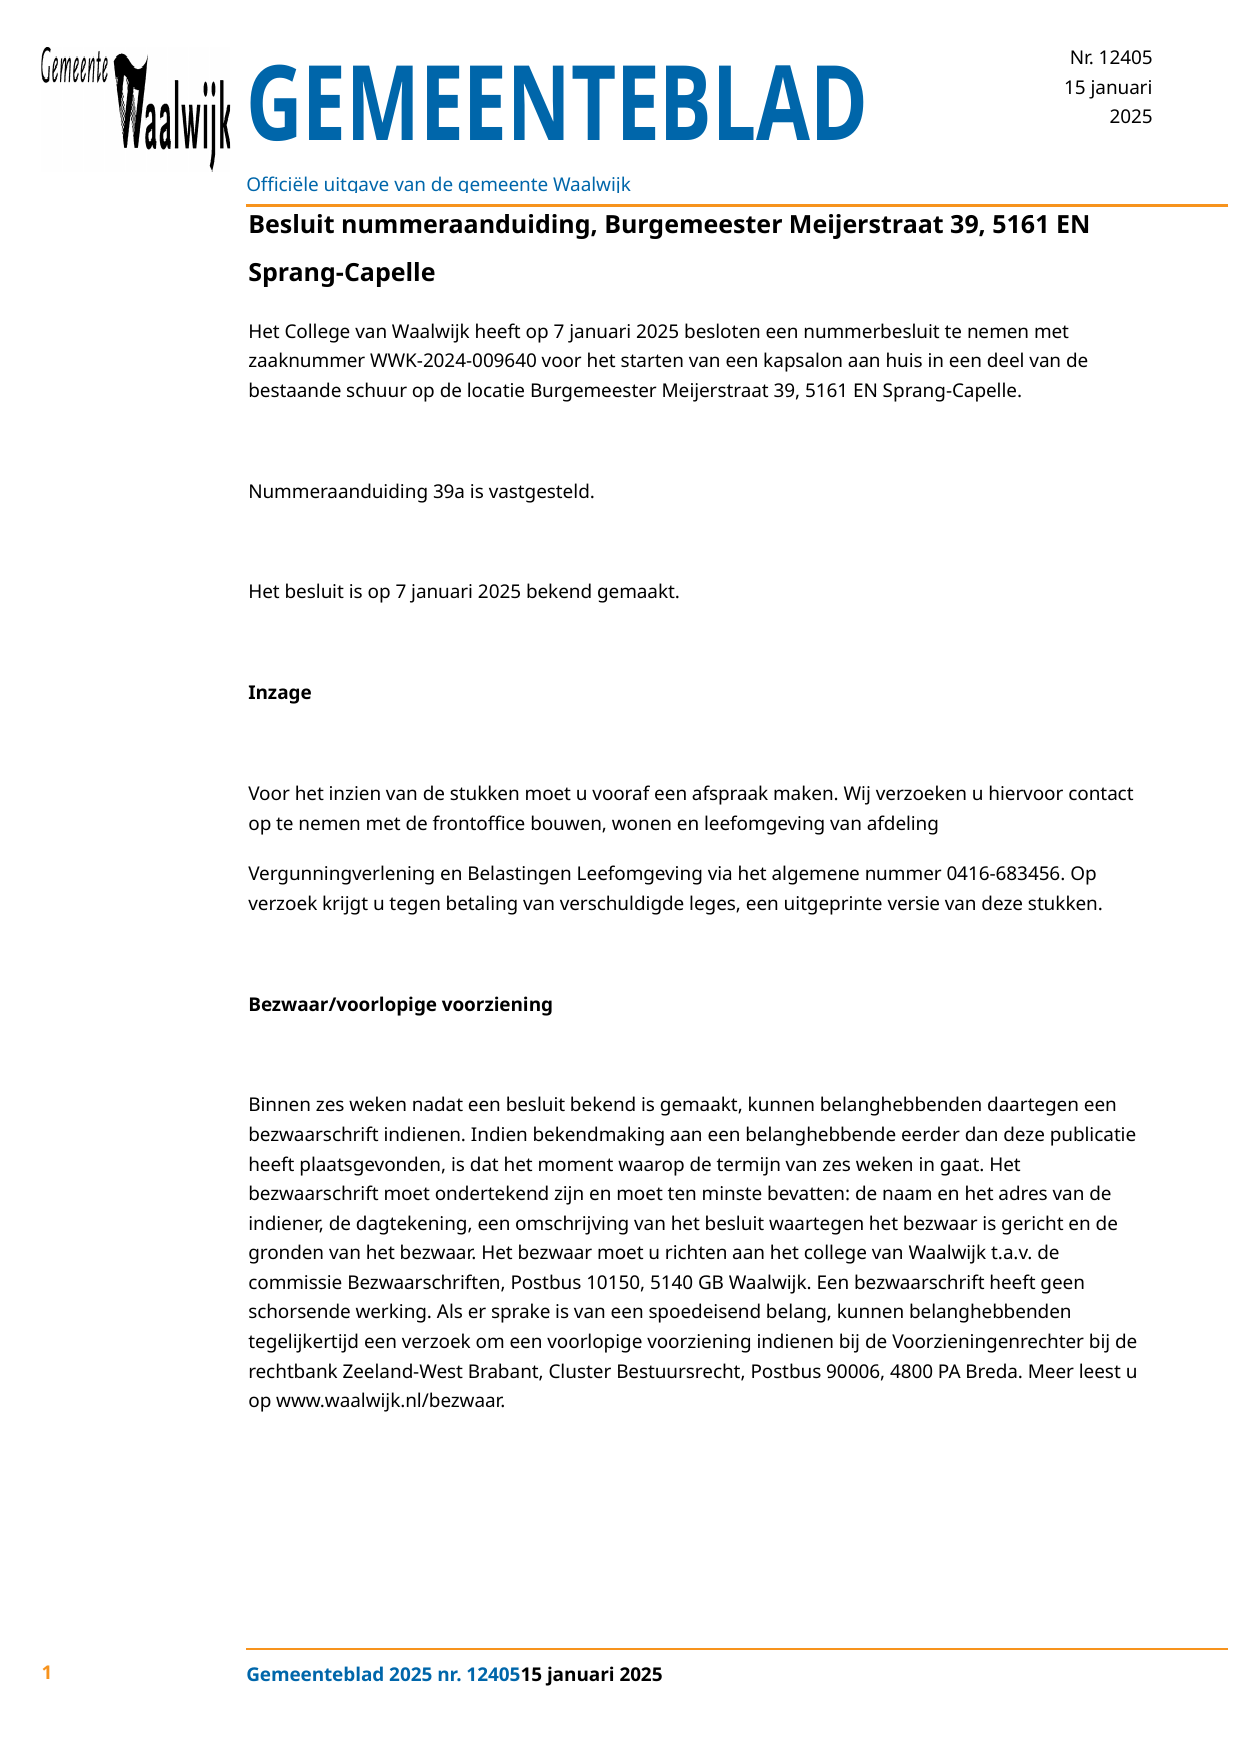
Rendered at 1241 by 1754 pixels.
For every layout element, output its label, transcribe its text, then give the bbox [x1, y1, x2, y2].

text Voor het inzien van de stukken moet u vooraf een afspraak maken. Wij verzoeken u hiervoor contact op te nemen met de frontoffice bouwen, wonen en leefomgeving van afdeling [248, 780, 1152, 836]
text Besluit nummeraanduiding, Burgemeester Meijerstraat 39, 5161 EN Sprang-Capelle [248, 207, 1152, 288]
text Het besluit is op 7 januari 2025 bekend gemaakt. [248, 579, 1152, 604]
text Binnen zes weken nadat een besluit bekend is gemaakt, kunnen belanghebbenden daartegen een bezwaarschrift indienen. Indien bekendmaking aan een belanghebbende eerder dan deze publicatie heeft plaatsgevonden, is dat het moment waarop de termijn van zes weken in gaat. Het bezwaarschrift moet ondertekend zijn en moet ten minste bevatten: de naam en het adres van de indiener, de dagtekening, een omschrijving van het besluit waartegen het bezwaar is gericht en de gronden van het bezwaar. Het bezwaar moet u richten aan het college van Waalwijk t.a.v. de commissie Bezwaarschriften, Postbus 10150, 5140 GB Waalwijk. Een bezwaarschrift heeft geen schorsende werking. Als er sprake is van een spoedeisend belang, kunnen belanghebbenden tegelijkertijd een verzoek om een voorlopige voorziening indienen bij de Voorzieningenrechter bij de rechtbank Zeeland-West Brabant, Cluster Bestuursrecht, Postbus 90006, 4800 PA Breda. Meer leest u op www.waalwijk.nl/bezwaar. [248, 1092, 1152, 1413]
text Het College van Waalwijk heeft op 7 januari 2025 besloten een nummerbesluit te nemen met zaaknummer WWK-2024-009640 voor het starten van een kapsalon aan huis in een deel van de bestaande schuur op de locatie Burgemeester Meijerstraat 39, 5161 EN Sprang-Capelle. [248, 318, 1152, 403]
picture [41, 47, 231, 172]
text Bezwaar/voorlopige voorziening [248, 991, 1152, 1017]
text Vergunningverlening en Belastingen Leefomgeving via het algemene nummer 0416-683456. Op verzoek krijgt u tegen betaling van verschuldigde leges, een uitgeprinte versie van deze stukken. [248, 860, 1152, 916]
text Nummeraanduiding 39a is vastgesteld. [248, 478, 1152, 504]
text Inzage [248, 679, 1152, 705]
